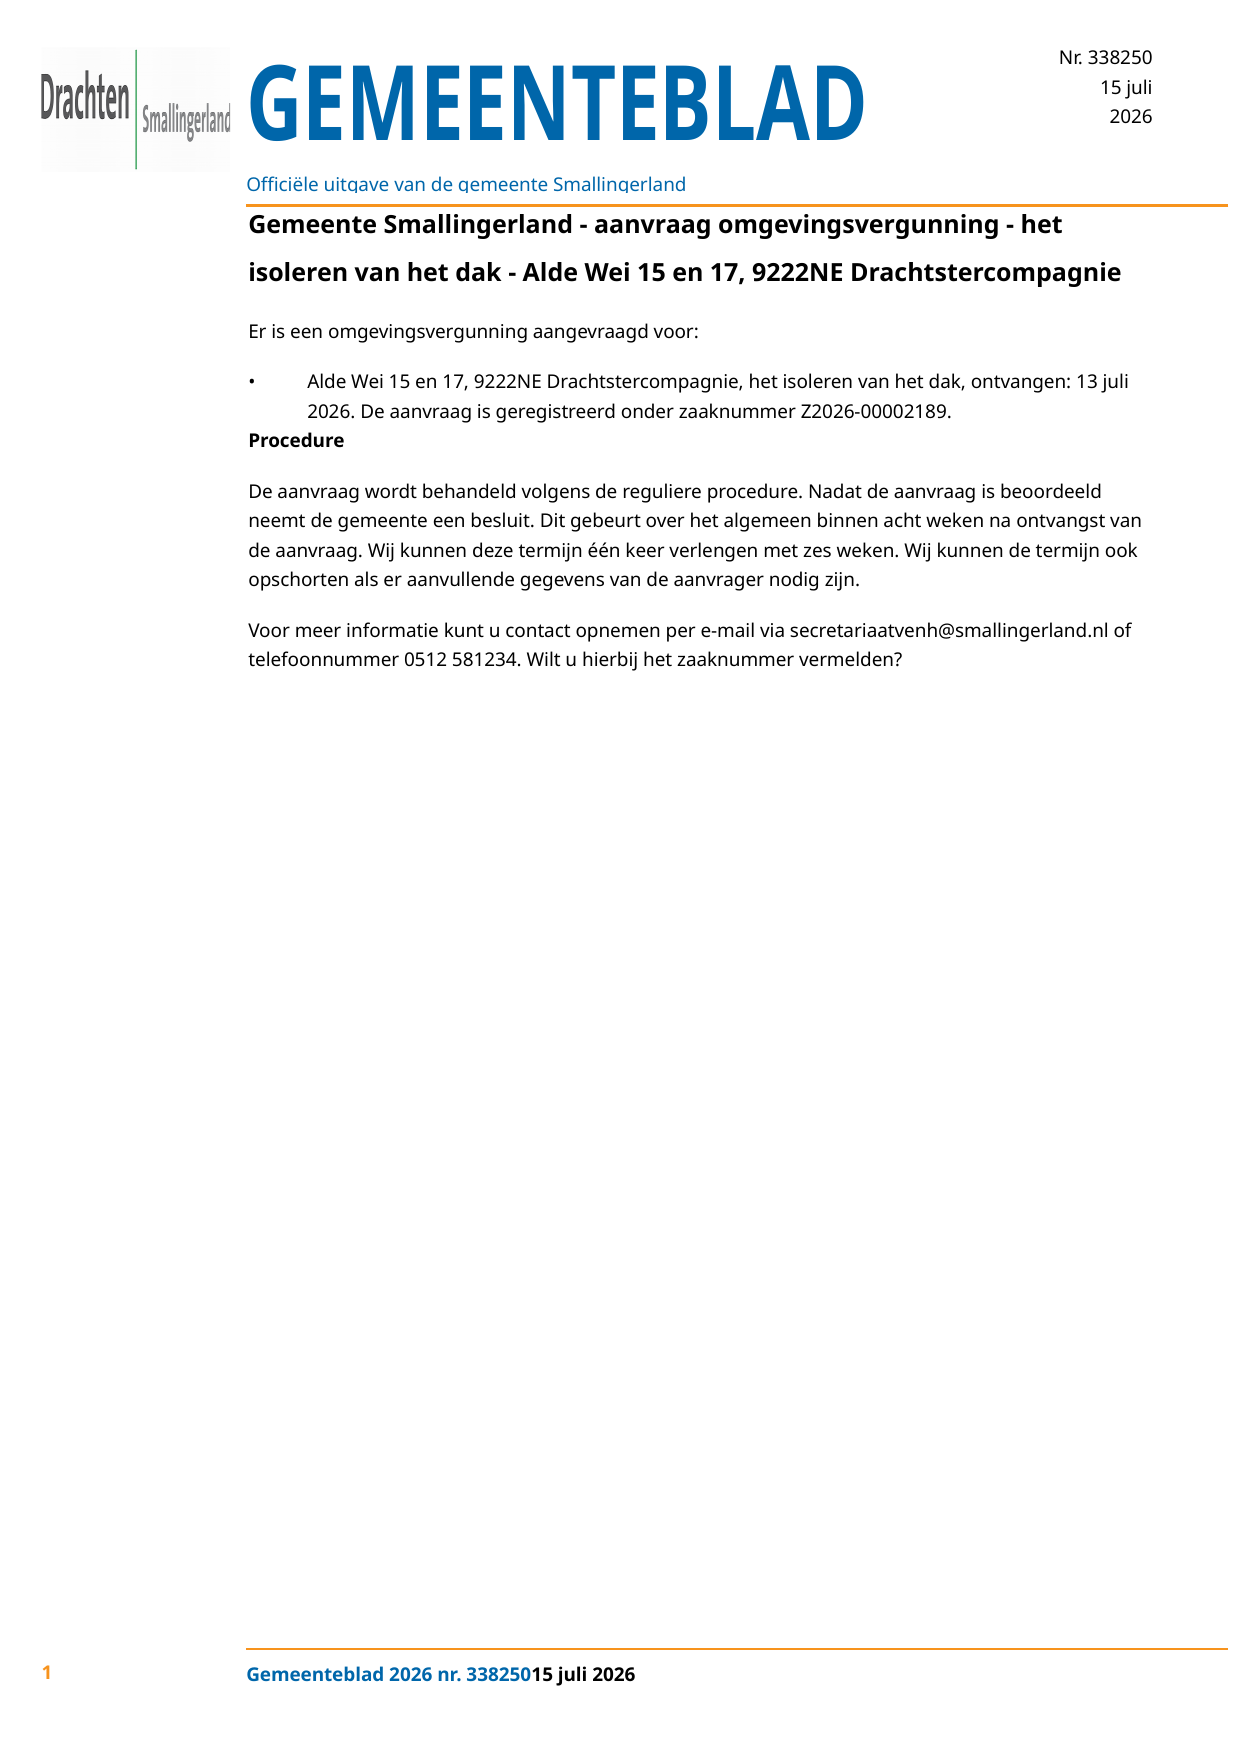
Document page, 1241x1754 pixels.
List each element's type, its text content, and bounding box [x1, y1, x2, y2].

picture [41, 47, 231, 172]
text Gemeente Smallingerland - aanvraag omgevingsvergunning - het isoleren van het dak - Alde Wei 15 en 17, 9222NE Drachtstercompagnie [248, 207, 1152, 288]
text Voor meer informatie kunt u contact opnemen per e-mail via secretariaatvenh@smallingerland.nl of telefoonnummer 0512 581234. Wilt u hierbij het zaaknummer vermelden? [248, 617, 1152, 672]
text Er is een omgevingsvergunning aangevraagd voor: [248, 318, 1152, 344]
text Procedure [248, 427, 1152, 453]
list Alde Wei 15 en 17, 9222NE Drachtstercompagnie, het isoleren van het dak, ontvangen: 13 juli 2026. De aanvraag is geregistreerd onder zaaknummer Z2026-00002189. [248, 368, 1152, 424]
text De aanvraag wordt behandeld volgens de reguliere procedure. Nadat de aanvraag is beoordeeld neemt de gemeente een besluit. Dit gebeurt over het algemeen binnen acht weken na ontvangst van de aanvraag. Wij kunnen deze termijn één keer verlengen met zes weken. Wij kunnen de termijn ook opschorten als er aanvullende gegevens van de aanvrager nodig zijn. [248, 478, 1152, 592]
